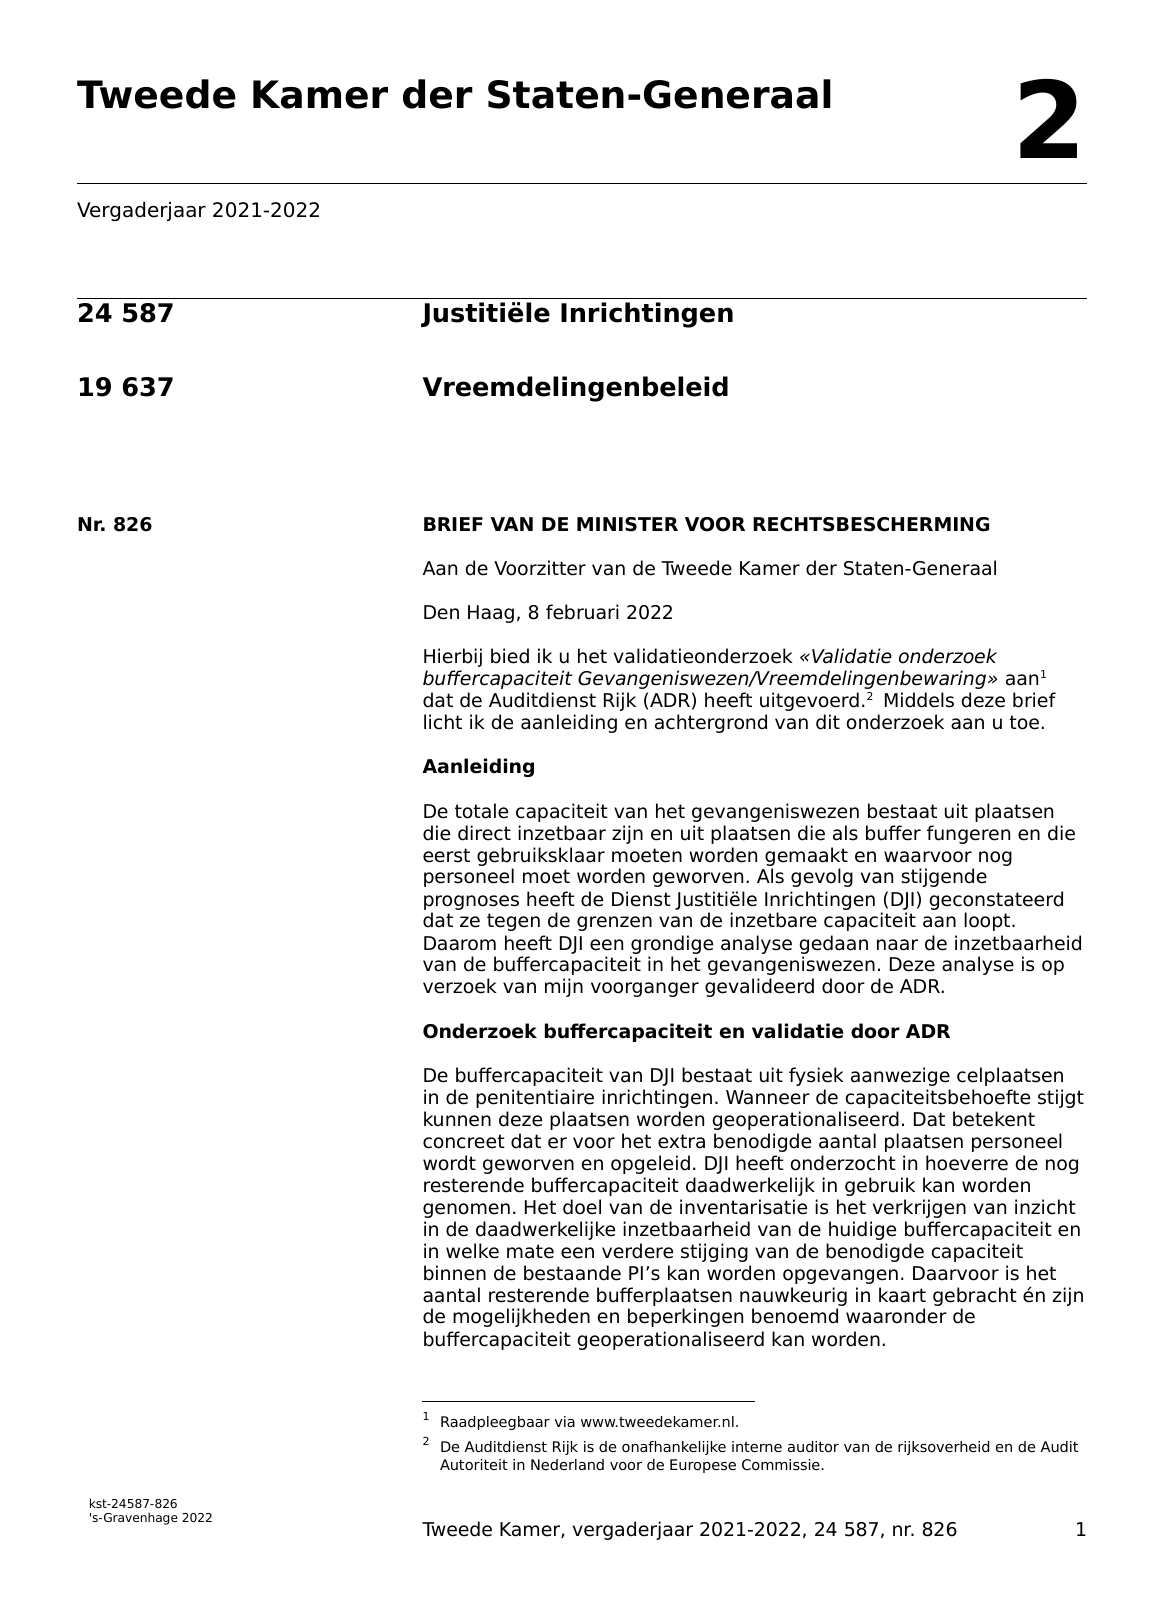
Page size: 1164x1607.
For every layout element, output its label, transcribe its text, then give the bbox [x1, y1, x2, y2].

table_cell Vergaderjaar 2021-2022 [77, 184, 1087, 298]
text Den Haag, 8 februari 2022 [422, 602, 1087, 624]
subtitle 24 587 Justitiële Inrichtingen [77, 299, 1087, 329]
text Aan de Voorzitter van de Tweede Kamer der Staten-Generaal [422, 558, 1087, 580]
subtitle Onderzoek buffercapaciteit en validatie door ADR [422, 1021, 1087, 1042]
text Hierbij bied ik u het validatieonderzoek «Validatie onderzoek buffercapaciteit Gevangeniswezen/Vreemdelingenbewaring» aan dat de Auditdienst Rijk (ADR) heeft uitgevoerd. Middels deze brief licht ik de aanleiding en achtergrond van dit onderzoek aan u toe. [422, 646, 1087, 734]
text De Auditdienst Rijk is de onafhankelijke interne auditor van de rijksoverheid en de Audit Autoriteit in Nederland voor de Europese Commissie. [422, 1435, 1087, 1474]
text De buffercapaciteit van DJI bestaat uit fysiek aanwezige celplaatsen in de penitentiaire inrichtingen. Wanneer de capaciteitsbehoefte stijgt kunnen deze plaatsen worden geoperationaliseerd. Dat betekent concreet dat er voor het extra benodigde aantal plaatsen personeel wordt geworven en opgeleid. DJI heeft onderzocht in hoeverre de nog resterende buffercapaciteit daadwerkelijk in gebruik kan worden genomen. Het doel van de inventarisatie is het verkrijgen van inzicht in de daadwerkelijke inzetbaarheid van de huidige buffercapaciteit en in welke mate een verdere stijging van de benodigde capaciteit binnen de bestaande PI’s kan worden opgevangen. Daarvoor is het aantal resterende bufferplaatsen nauwkeurig in kaart gebracht én zijn de mogelijkheden en beperkingen benoemd waaronder de buffercapaciteit geoperationaliseerd kan worden. [422, 1065, 1087, 1350]
subtitle 19 637 Vreemdelingenbeleid [77, 373, 1087, 403]
subtitle Nr. 826 BRIEF VAN DE MINISTER VOOR RECHTSBESCHERMING [77, 514, 1087, 536]
text kst-24587-826 [88, 1497, 323, 1511]
text De totale capaciteit van het gevangeniswezen bestaat uit plaatsen die direct inzetbaar zijn en uit plaatsen die als buffer fungeren en die eerst gebruiksklaar moeten worden gemaakt en waarvoor nog personeel moet worden geworven. Als gevolg van stijgende prognoses heeft de Dienst Justitiële Inrichtingen (DJI) geconstateerd dat ze tegen de grenzen van de inzetbare capaciteit aan loopt. Daarom heeft DJI een grondige analyse gedaan naar de inzetbaarheid van de buffercapaciteit in het gevangeniswezen. Deze analyse is op verzoek van mijn voorganger gevalideerd door de ADR. [422, 801, 1087, 998]
table_header 2 [886, 59, 1087, 183]
table_header Tweede Kamer der Staten-Generaal [77, 59, 886, 183]
text Raadpleegbaar via www.tweedekamer.nl. [422, 1410, 1087, 1432]
subtitle Aanleiding [422, 756, 1087, 778]
text 's-Gravenhage 2022 [88, 1511, 323, 1525]
